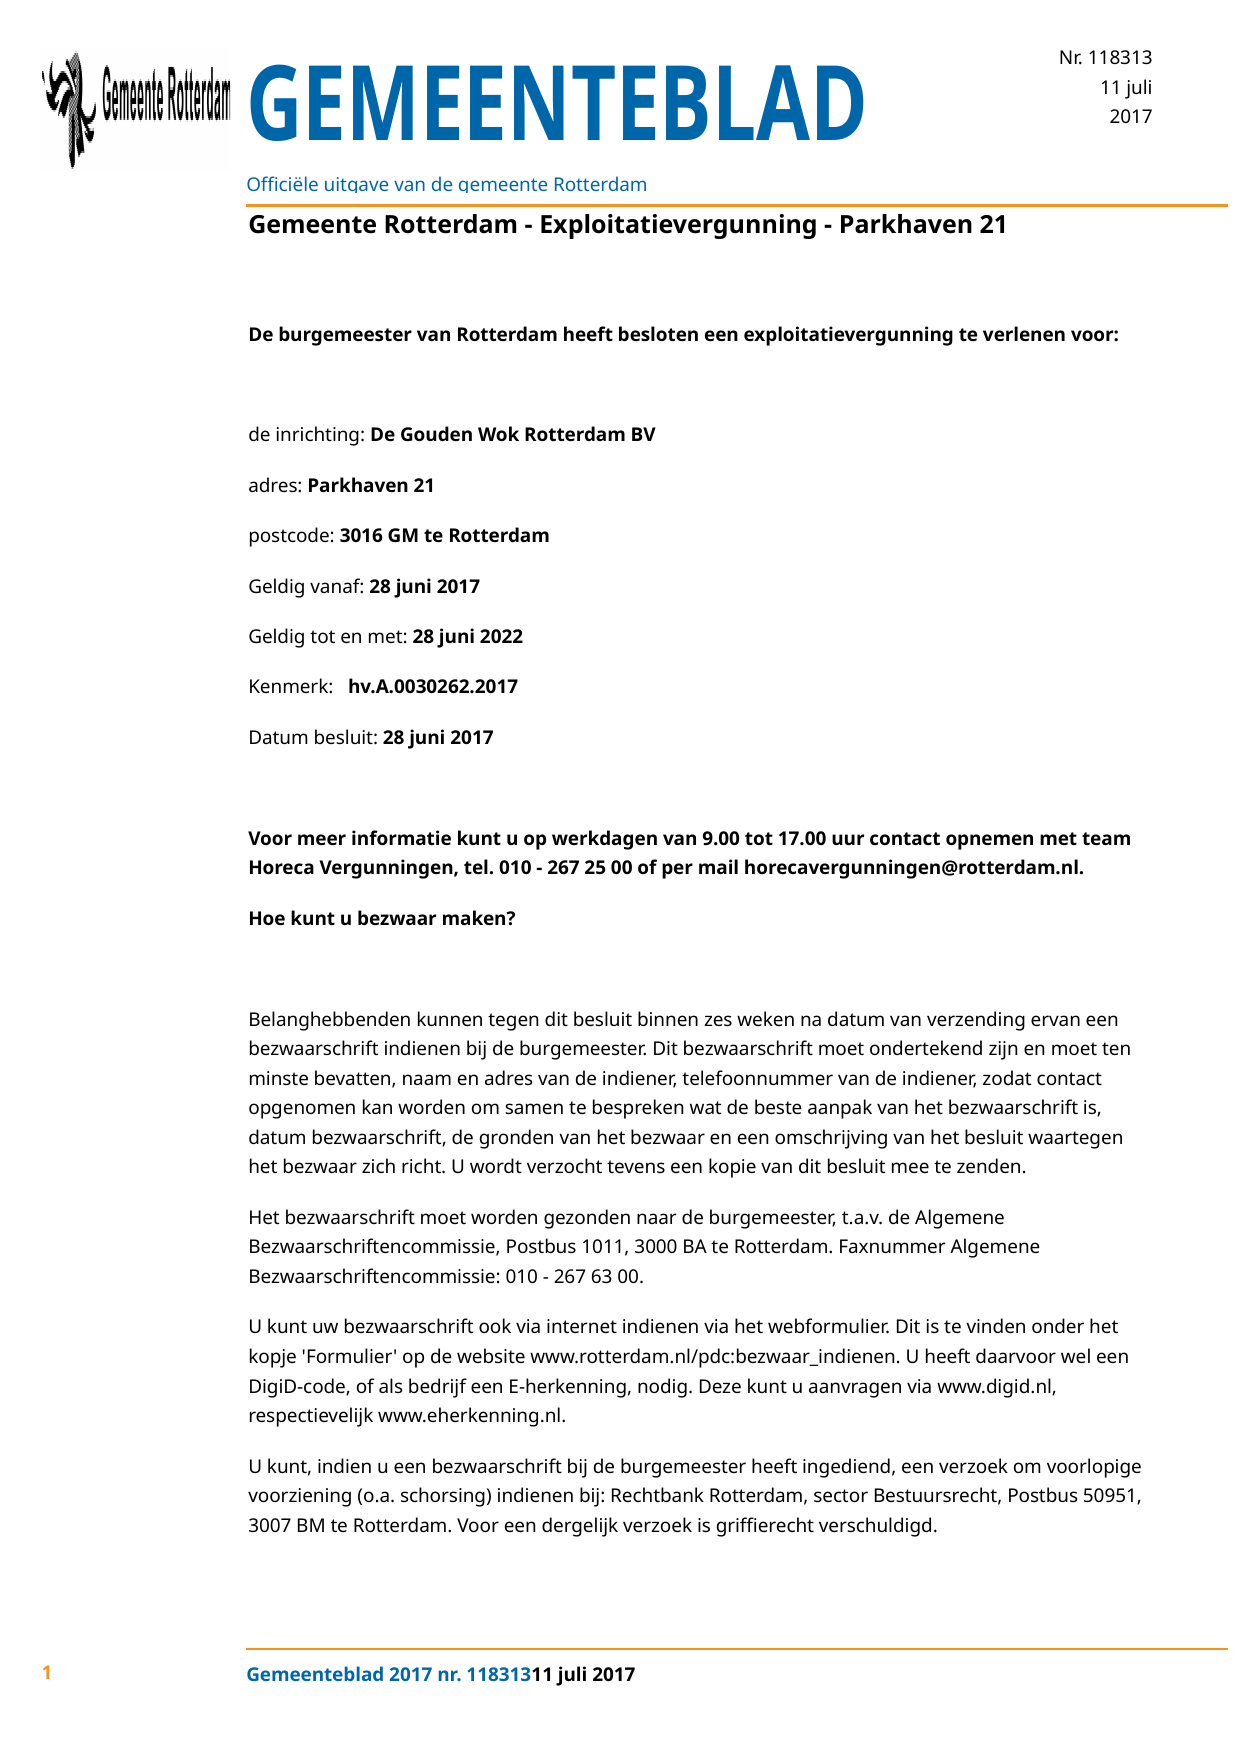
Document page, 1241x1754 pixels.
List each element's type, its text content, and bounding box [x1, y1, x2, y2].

text De burgemeester van Rotterdam heeft besloten een exploitatievergunning te verlenen voor: [248, 321, 1152, 346]
text Het bezwaarschrift moet worden gezonden naar de burgemeester, t.a.v. de Algemene Bezwaarschriftencommissie, Postbus 1011, 3000 BA te Rotterdam. Faxnummer Algemene Bezwaarschriftencommissie: 010 - 267 63 00. [248, 1204, 1152, 1289]
text Geldig vanaf: 28 juni 2017 [248, 573, 1152, 598]
text U kunt uw bezwaarschrift ook via internet indienen via het webformulier. Dit is te vinden onder het kopje 'Formulier' op de website www.rotterdam.nl/pdc:bezwaar_indienen. U heeft daarvoor wel een DigiD-code, of als bedrijf een E-herkenning, nodig. Deze kunt u aanvragen via www.digid.nl, respectievelijk www.eherkenning.nl. [248, 1314, 1152, 1428]
text Hoe kunt u bezwaar maken? [248, 905, 1152, 931]
text Geldig tot en met: 28 juni 2022 [248, 623, 1152, 649]
text adres: Parkhaven 21 [248, 472, 1152, 498]
text U kunt, indien u een bezwaarschrift bij de burgemeester heeft ingediend, een verzoek om voorlopige voorziening (o.a. schorsing) indienen bij: Rechtbank Rotterdam, sector Bestuursrecht, Postbus 50951, 3007 BM te Rotterdam. Voor een dergelijk verzoek is griffierecht verschuldigd. [248, 1453, 1152, 1538]
text Gemeente Rotterdam - Exploitatievergunning - Parkhaven 21 [248, 207, 1152, 241]
text postcode: 3016 GM te Rotterdam [248, 522, 1152, 548]
text Voor meer informatie kunt u op werkdagen van 9.00 tot 17.00 uur contact opnemen met team Horeca Vergunningen, tel. 010 - 267 25 00 of per mail horecavergunningen@rotterdam.nl. [248, 825, 1152, 880]
text Kenmerk: hv.A.0030262.2017 [248, 674, 1152, 699]
text de inrichting: De Gouden Wok Rotterdam BV [248, 422, 1152, 447]
text Datum besluit: 28 juni 2017 [248, 724, 1152, 750]
text Belanghebbenden kunnen tegen dit besluit binnen zes weken na datum van verzending ervan een bezwaarschrift indienen bij de burgemeester. Dit bezwaarschrift moet ondertekend zijn en moet ten minste bevatten, naam en adres van de indiener, telefoonnummer van de indiener, zodat contact opgenomen kan worden om samen te bespreken wat de beste aanpak van het bezwaarschrift is, datum bezwaarschrift, de gronden van het bezwaar en een omschrijving van het besluit waartegen het bezwaar zich richt. U wordt verzocht tevens een kopie van dit besluit mee te zenden. [248, 1006, 1152, 1179]
picture [41, 47, 231, 172]
